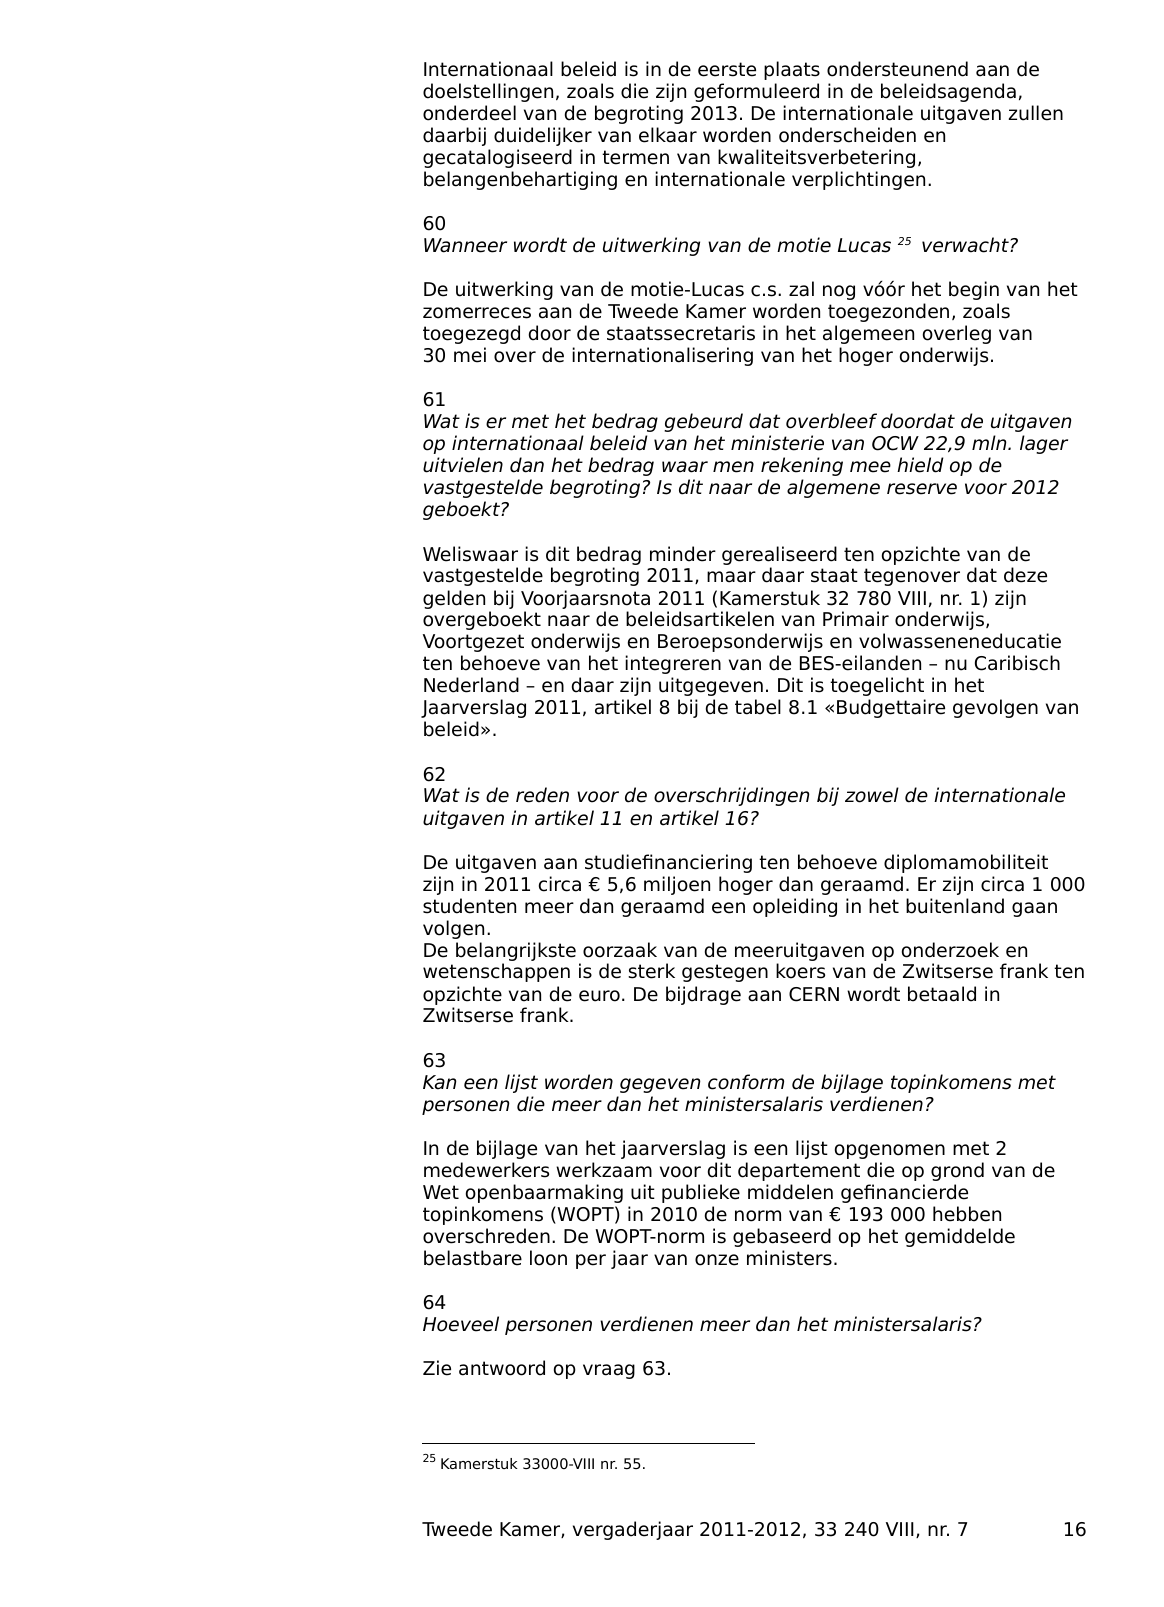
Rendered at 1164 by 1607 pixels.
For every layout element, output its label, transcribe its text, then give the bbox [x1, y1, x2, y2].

text Kamerstuk 33000-VIII nr. 55. [422, 1452, 1087, 1474]
text Hoeveel personen verdienen meer dan het ministersalaris? [422, 1314, 1087, 1336]
text Weliswaar is dit bedrag minder gerealiseerd ten opzichte van de vastgestelde begroting 2011, maar daar staat tegenover dat deze gelden bij Voorjaarsnota 2011 (Kamerstuk 32 780 VIII, nr. 1) zijn overgeboekt naar de beleidsartikelen van Primair onderwijs, Voortgezet onderwijs en Beroepsonderwijs en volwasseneneducatie ten behoeve van het integreren van de BES-eilanden – nu Caribisch Nederland – en daar zijn uitgegeven. Dit is toegelicht in het Jaarverslag 2011, artikel 8 bij de tabel 8.1 «Budgettaire gevolgen van beleid». [422, 543, 1087, 741]
text De belangrijkste oorzaak van de meeruitgaven op onderzoek en wetenschappen is de sterk gestegen koers van de Zwitserse frank ten opzichte van de euro. De bijdrage aan CERN wordt betaald in Zwitserse frank. [422, 939, 1087, 1027]
text 63 [422, 1049, 1087, 1072]
text Internationaal beleid is in de eerste plaats ondersteunend aan de doelstellingen, zoals die zijn geformuleerd in de beleidsagenda, onderdeel van de begroting 2013. De internationale uitgaven zullen daarbij duidelijker van elkaar worden onderscheiden en gecatalogiseerd in termen van kwaliteitsverbetering, belangenbehartiging en internationale verplichtingen. [422, 59, 1087, 191]
text Kan een lijst worden gegeven conform de bijlage topinkomens met personen die meer dan het ministersalaris verdienen? [422, 1072, 1087, 1116]
text Wanneer wordt de uitwerking van de motie Lucas verwacht? [422, 235, 1087, 257]
text In de bijlage van het jaarverslag is een lijst opgenomen met 2 medewerkers werkzaam voor dit departement die op grond van de Wet openbaarmaking uit publieke middelen gefinancierde topinkomens (WOPT) in 2010 de norm van € 193 000 hebben overschreden. De WOPT-norm is gebaseerd op het gemiddelde belastbare loon per jaar van onze ministers. [422, 1138, 1087, 1269]
text 62 [422, 763, 1087, 785]
text Wat is de reden voor de overschrijdingen bij zowel de internationale uitgaven in artikel 11 en artikel 16? [422, 785, 1087, 829]
text 64 [422, 1292, 1087, 1314]
text Wat is er met het bedrag gebeurd dat overbleef doordat de uitgaven op internationaal beleid van het ministerie van OCW 22,9 mln. lager uitvielen dan het bedrag waar men rekening mee hield op de vastgestelde begroting? Is dit naar de algemene reserve voor 2012 geboekt? [422, 411, 1087, 521]
text Zie antwoord op vraag 63. [422, 1358, 1087, 1380]
text De uitgaven aan studiefinanciering ten behoeve diplomamobiliteit zijn in 2011 circa € 5,6 miljoen hoger dan geraamd. Er zijn circa 1 000 studenten meer dan geraamd een opleiding in het buitenland gaan volgen. [422, 852, 1087, 939]
text 61 [422, 389, 1087, 411]
text 60 [422, 213, 1087, 235]
text De uitwerking van de motie-Lucas c.s. zal nog vóór het begin van het zomerreces aan de Tweede Kamer worden toegezonden, zoals toegezegd door de staatssecretaris in het algemeen overleg van 30 mei over de internationalisering van het hoger onderwijs. [422, 279, 1087, 367]
